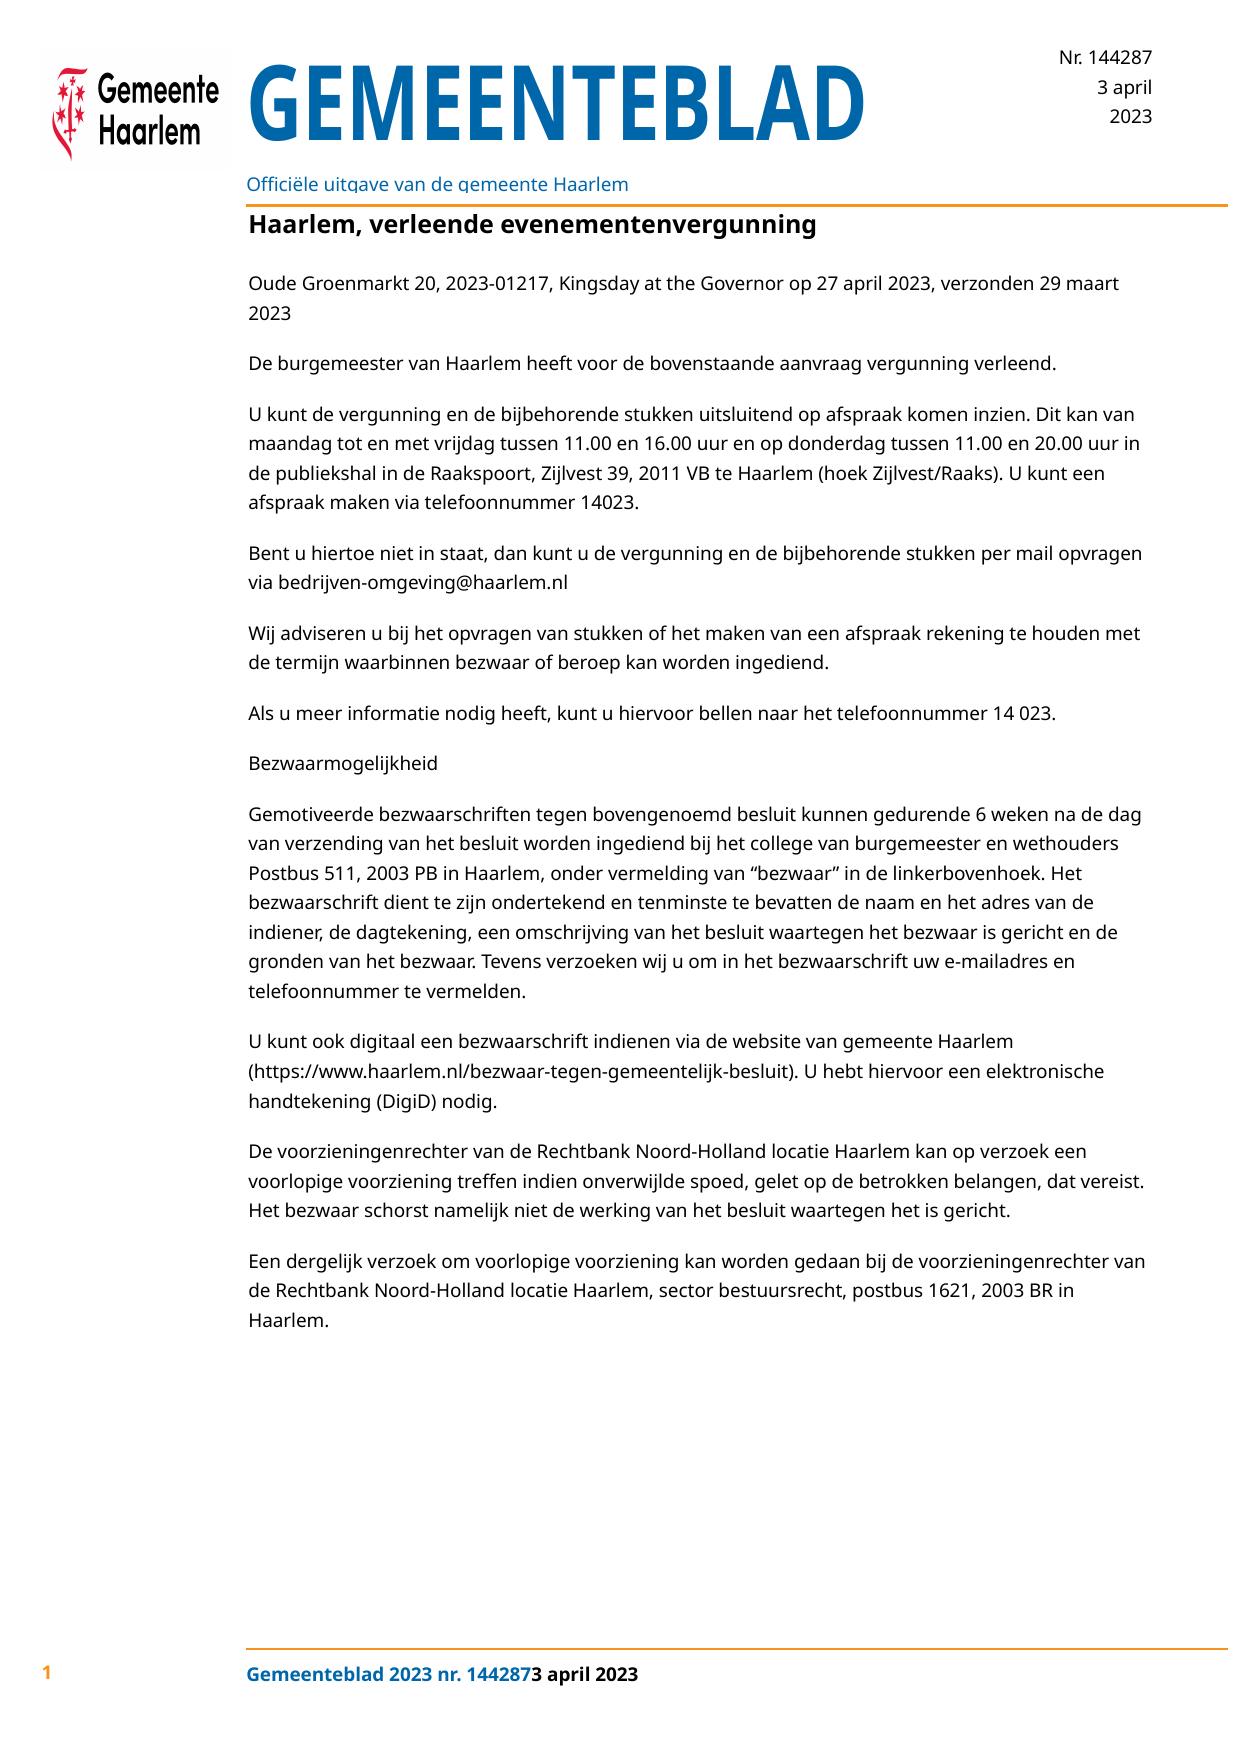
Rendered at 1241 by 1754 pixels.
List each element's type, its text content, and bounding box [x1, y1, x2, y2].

text Oude Groenmarkt 20, 2023-01217, Kingsday at the Governor op 27 april 2023, verzonden 29 maart 2023 [248, 270, 1152, 326]
text Bezwaarmogelijkheid [248, 750, 1152, 776]
picture [41, 47, 231, 172]
text De voorzieningenrechter van de Rechtbank Noord-Holland locatie Haarlem kan op verzoek een voorlopige voorziening treffen indien onverwijlde spoed, gelet op de betrokken belangen, dat vereist. Het bezwaar schorst namelijk niet de werking van het besluit waartegen het is gericht. [248, 1138, 1152, 1223]
text Een dergelijk verzoek om voorlopige voorziening kan worden gedaan bij de voorzieningenrechter van de Rechtbank Noord-Holland locatie Haarlem, sector bestuursrecht, postbus 1621, 2003 BR in Haarlem. [248, 1248, 1152, 1333]
text Als u meer informatie nodig heeft, kunt u hiervoor bellen naar het telefoonnummer 14 023. [248, 700, 1152, 726]
text Gemotiveerde bezwaarschriften tegen bovengenoemd besluit kunnen gedurende 6 weken na de dag van verzending van het besluit worden ingediend bij het college van burgemeester en wethouders Postbus 511, 2003 PB in Haarlem, onder vermelding van “bezwaar” in de linkerbovenhoek. Het bezwaarschrift dient te zijn ondertekend en tenminste te bevatten de naam en het adres van de indiener, de dagtekening, een omschrijving van het besluit waartegen het bezwaar is gericht en de gronden van het bezwaar. Tevens verzoeken wij u om in het bezwaarschrift uw e-mailadres en telefoonnummer te vermelden. [248, 801, 1152, 1004]
text Bent u hiertoe niet in staat, dan kunt u de vergunning en de bijbehorende stukken per mail opvragen via bedrijven-omgeving@haarlem.nl [248, 540, 1152, 595]
text U kunt de vergunning en de bijbehorende stukken uitsluitend op afspraak komen inzien. Dit kan van maandag tot en met vrijdag tussen 11.00 en 16.00 uur en op donderdag tussen 11.00 en 20.00 uur in de publiekshal in de Raakspoort, Zijlvest 39, 2011 VB te Haarlem (hoek Zijlvest/Raaks). U kunt een afspraak maken via telefoonnummer 14023. [248, 401, 1152, 515]
text U kunt ook digitaal een bezwaarschrift indienen via de website van gemeente Haarlem (https://www.haarlem.nl/bezwaar-tegen-gemeentelijk-besluit). U hebt hiervoor een elektronische handtekening (DigiD) nodig. [248, 1029, 1152, 1113]
text Haarlem, verleende evenementenvergunning [248, 207, 1152, 241]
text De burgemeester van Haarlem heeft voor de bovenstaande aanvraag vergunning verleend. [248, 350, 1152, 376]
text Wij adviseren u bij het opvragen van stukken of het maken van een afspraak rekening te houden met de termijn waarbinnen bezwaar of beroep kan worden ingediend. [248, 620, 1152, 675]
